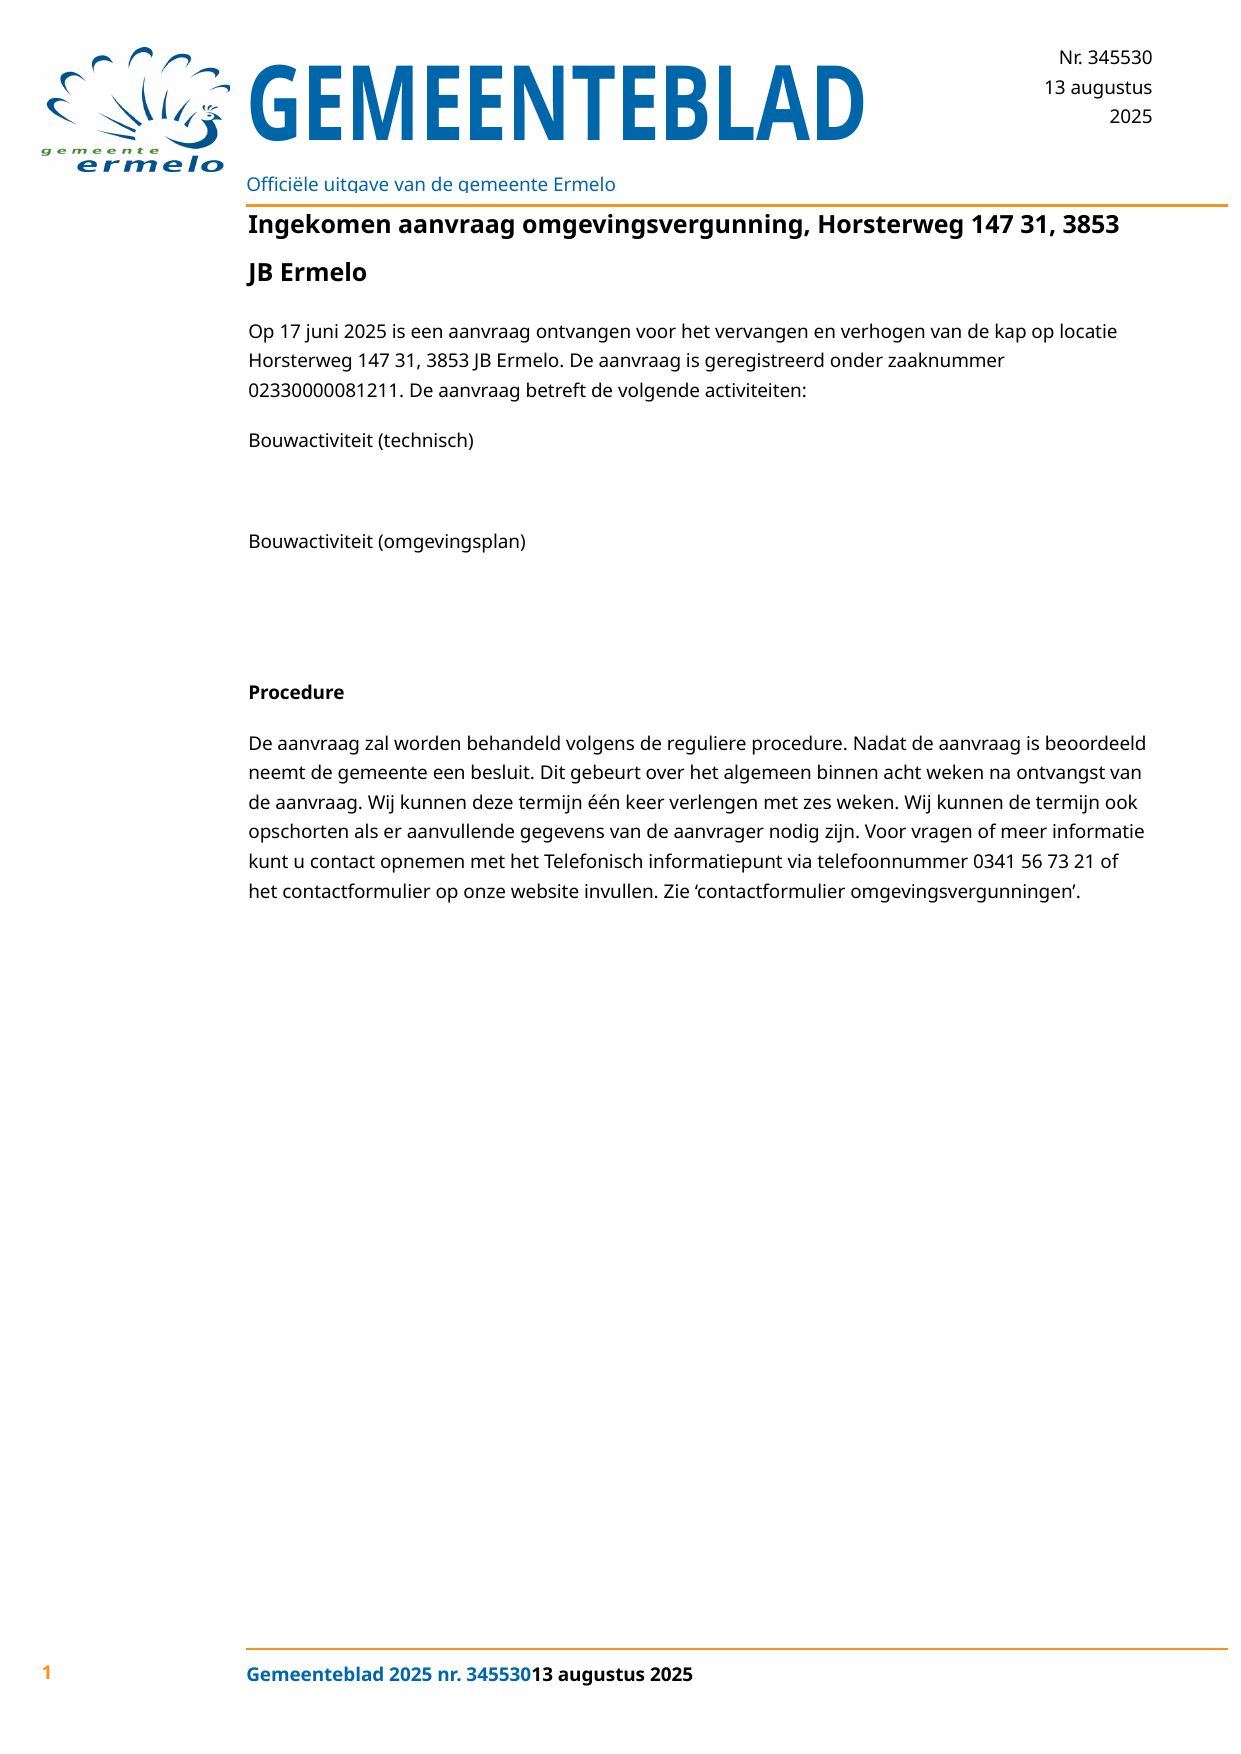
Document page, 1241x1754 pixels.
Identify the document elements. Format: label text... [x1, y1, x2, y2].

text Op 17 juni 2025 is een aanvraag ontvangen voor het vervangen en verhogen van de kap op locatie Horsterweg 147 31, 3853 JB Ermelo. De aanvraag is geregistreerd onder zaaknummer 02330000081211. De aanvraag betreft de volgende activiteiten: [248, 318, 1152, 403]
picture [41, 47, 231, 172]
text Procedure [248, 679, 1152, 705]
text Bouwactiviteit (technisch) [248, 427, 1152, 453]
text Ingekomen aanvraag omgevingsvergunning, Horsterweg 147 31, 3853 JB Ermelo [248, 207, 1152, 288]
text Bouwactiviteit (omgevingsplan) [248, 528, 1152, 554]
text De aanvraag zal worden behandeld volgens de reguliere procedure. Nadat de aanvraag is beoordeeld neemt de gemeente een besluit. Dit gebeurt over het algemeen binnen acht weken na ontvangst van de aanvraag. Wij kunnen deze termijn één keer verlengen met zes weken. Wij kunnen de termijn ook opschorten als er aanvullende gegevens van de aanvrager nodig zijn. Voor vragen of meer informatie kunt u contact opnemen met het Telefonisch informatiepunt via telefoonnummer 0341 56 73 21 of het contactformulier op onze website invullen. Zie ‘contactformulier omgevingsvergunningen’. [248, 730, 1152, 904]
